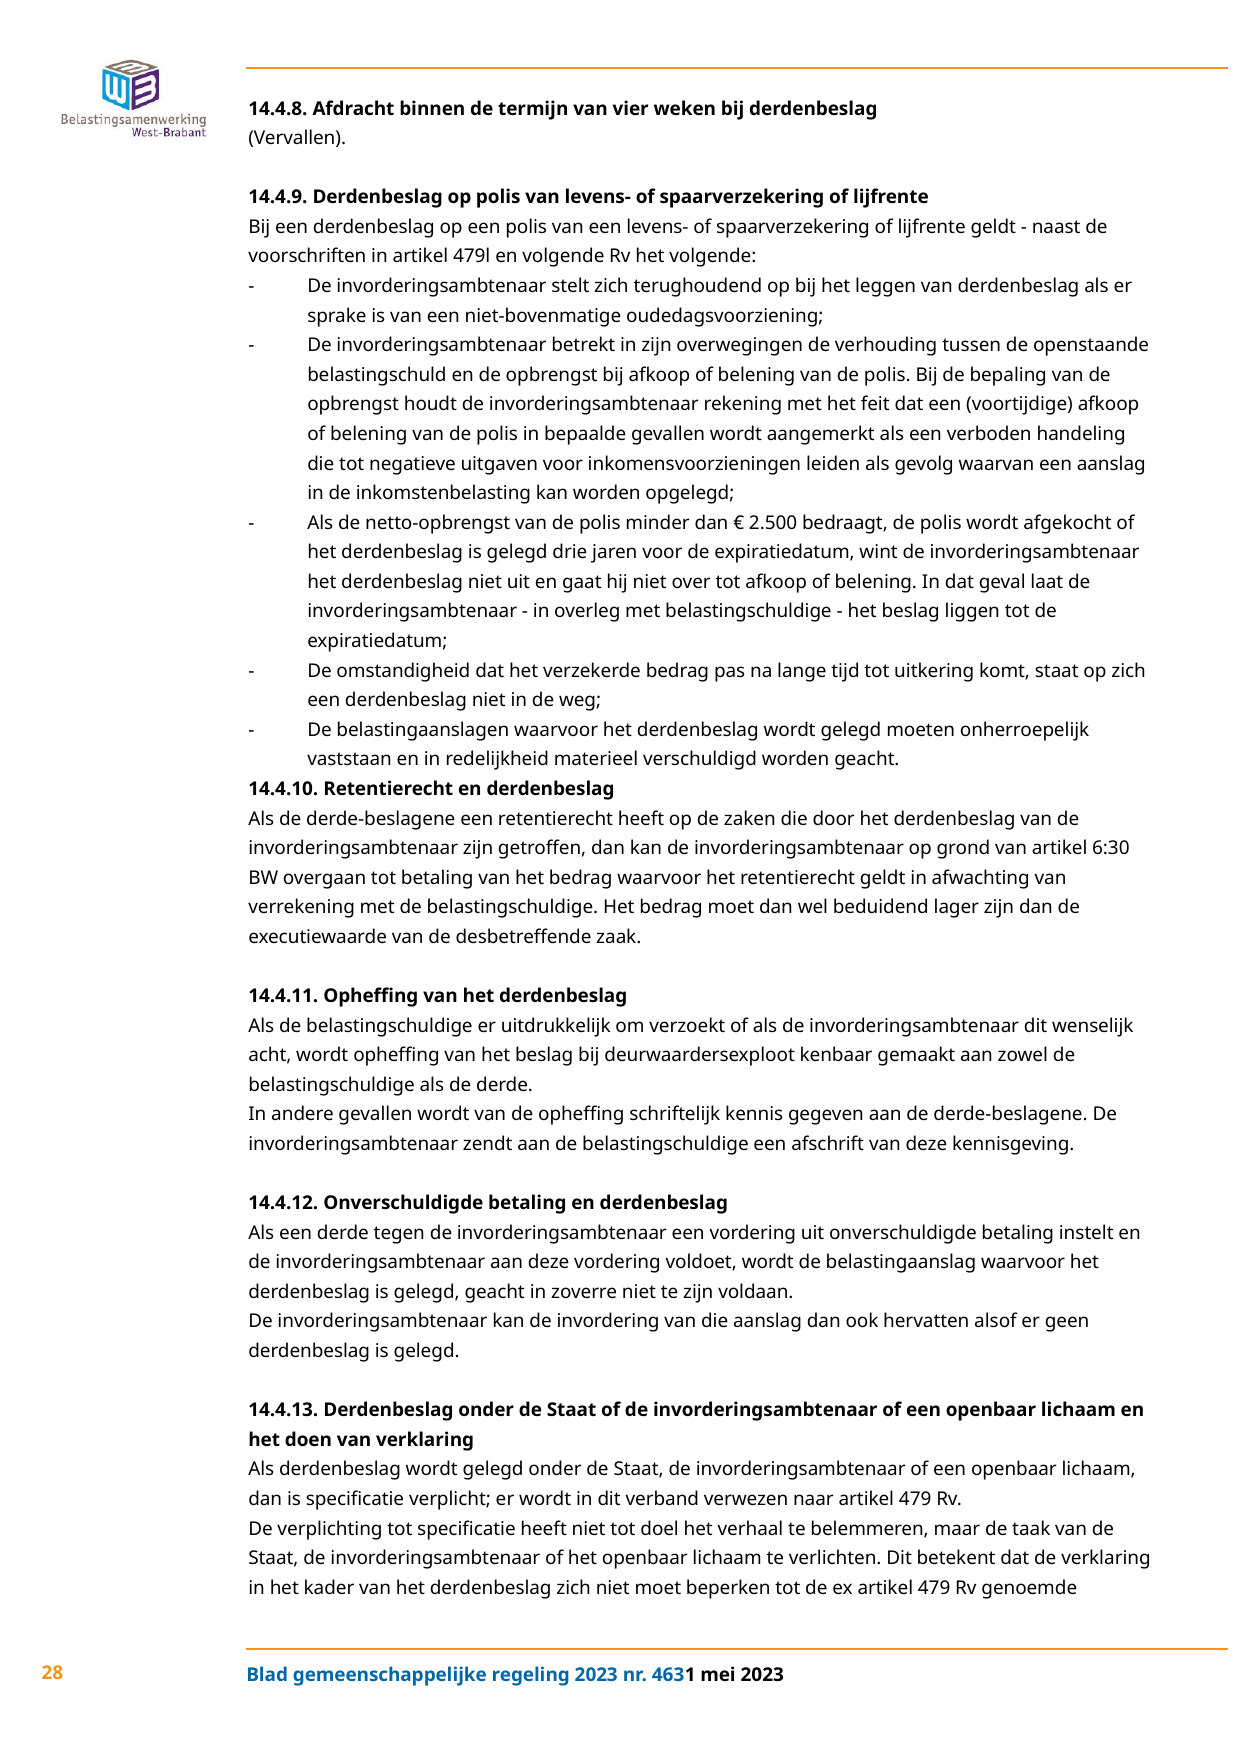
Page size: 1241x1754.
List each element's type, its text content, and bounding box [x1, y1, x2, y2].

text Als de belastingschuldige er uitdrukkelijk om verzoekt of als de invorderingsambtenaar dit wenselijk acht, wordt opheffing van het beslag bij deurwaardersexploot kenbaar gemaakt aan zowel de belastingschuldige als de derde. [248, 1012, 1152, 1097]
text 14.4.11. Opheffing van het derdenbeslag [248, 982, 1152, 1008]
text 14.4.8. Afdracht binnen de termijn van vier weken bij derdenbeslag [248, 95, 1152, 121]
text 14.4.12. Onverschuldigde betaling en derdenbeslag [248, 1189, 1152, 1215]
list Als de netto-opbrengst van de polis minder dan € 2.500 bedraagt, de polis wordt afgekocht of het derdenbeslag is gelegd drie jaren voor de expiratiedatum, wint de invorderingsambtenaar het derdenbeslag niet uit en gaat hij niet over tot afkoop of belening. In dat geval laat de invorderingsambtenaar - in overleg met belastingschuldige - het beslag liggen tot de expiratiedatum; [248, 509, 1152, 653]
text In andere gevallen wordt van de opheffing schriftelijk kennis gegeven aan de derde-beslagene. De invorderingsambtenaar zendt aan de belastingschuldige een afschrift van deze kennisgeving. [248, 1101, 1152, 1156]
text Als een derde tegen de invorderingsambtenaar een vordering uit onverschuldigde betaling instelt en de invorderingsambtenaar aan deze vordering voldoet, wordt de belastingaanslag waarvoor het derdenbeslag is gelegd, geacht in zoverre niet te zijn voldaan. [248, 1219, 1152, 1304]
text Bij een derdenbeslag op een polis van een levens- of spaarverzekering of lijfrente geldt - naast de voorschriften in artikel 479l en volgende Rv het volgende: [248, 213, 1152, 268]
text Als derdenbeslag wordt gelegd onder de Staat, de invorderingsambtenaar of een openbaar lichaam, dan is specificatie verplicht; er wordt in dit verband verwezen naar artikel 479 Rv. [248, 1456, 1152, 1511]
list De omstandigheid dat het verzekerde bedrag pas na lange tijd tot uitkering komt, staat op zich een derdenbeslag niet in de weg; [248, 657, 1152, 712]
text 14.4.13. Derdenbeslag onder de Staat of de invorderingsambtenaar of een openbaar lichaam en het doen van verklaring [248, 1396, 1152, 1452]
text De verplichting tot specificatie heeft niet tot doel het verhaal te belemmeren, maar de taak van de Staat, de invorderingsambtenaar of het openbaar lichaam te verlichten. Dit betekent dat de verklaring in het kader van het derdenbeslag zich niet moet beperken tot de ex artikel 479 Rv genoemde [248, 1515, 1152, 1600]
text (Vervallen). [248, 124, 1152, 150]
picture [41, 47, 231, 172]
text 14.4.10. Retentierecht en derdenbeslag [248, 775, 1152, 801]
text 14.4.9. Derdenbeslag op polis van levens- of spaarverzekering of lijfrente [248, 183, 1152, 209]
text Als de derde-beslagene een retentierecht heeft op de zaken die door het derdenbeslag van de invorderingsambtenaar zijn getroffen, dan kan de invorderingsambtenaar op grond van artikel 6:30 BW overgaan tot betaling van het bedrag waarvoor het retentierecht geldt in afwachting van verrekening met de belastingschuldige. Het bedrag moet dan wel beduidend lager zijn dan de executiewaarde van de desbetreffende zaak. [248, 805, 1152, 949]
list De invorderingsambtenaar betrekt in zijn overwegingen de verhouding tussen de openstaande belastingschuld en de opbrengst bij afkoop of belening van de polis. Bij de bepaling van de opbrengst houdt de invorderingsambtenaar rekening met het feit dat een (voortijdige) afkoop of belening van de polis in bepaalde gevallen wordt aangemerkt als een verboden handeling die tot negatieve uitgaven voor inkomensvoorzieningen leiden als gevolg waarvan een aanslag in de inkomstenbelasting kan worden opgelegd; [248, 331, 1152, 505]
list De belastingaanslagen waarvoor het derdenbeslag wordt gelegd moeten onherroepelijk vaststaan en in redelijkheid materieel verschuldigd worden geacht. [248, 716, 1152, 771]
text De invorderingsambtenaar kan de invordering van die aanslag dan ook hervatten alsof er geen derdenbeslag is gelegd. [248, 1308, 1152, 1363]
list De invorderingsambtenaar stelt zich terughoudend op bij het leggen van derdenbeslag als er sprake is van een niet-bovenmatige oudedagsvoorziening; [248, 272, 1152, 328]
